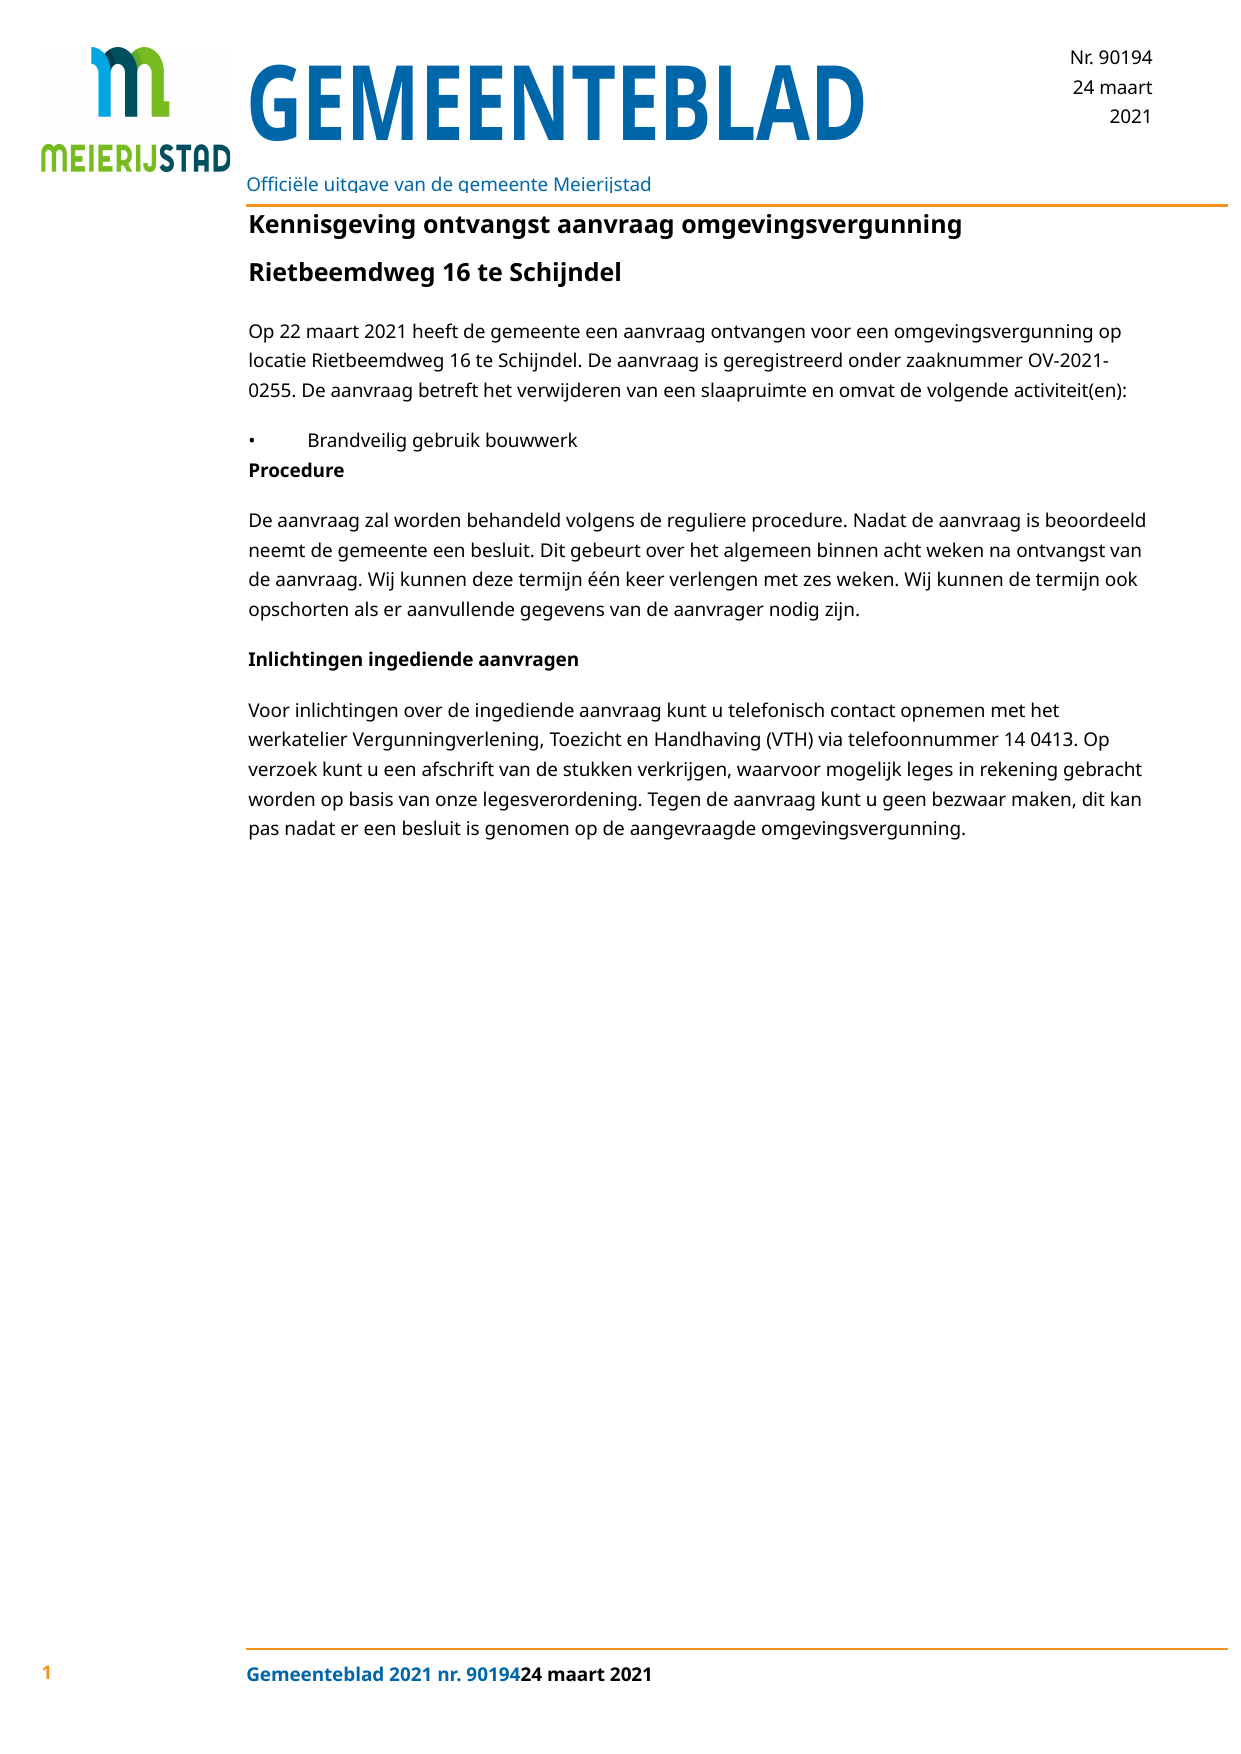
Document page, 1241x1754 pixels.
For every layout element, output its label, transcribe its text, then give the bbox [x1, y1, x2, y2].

list Brandveilig gebruik bouwwerk [248, 427, 1152, 453]
text De aanvraag zal worden behandeld volgens de reguliere procedure. Nadat de aanvraag is beoordeeld neemt de gemeente een besluit. Dit gebeurt over het algemeen binnen acht weken na ontvangst van de aanvraag. Wij kunnen deze termijn één keer verlengen met zes weken. Wij kunnen de termijn ook opschorten als er aanvullende gegevens van de aanvrager nodig zijn. [248, 507, 1152, 622]
text Procedure [248, 457, 1152, 483]
text Inlichtingen ingediende aanvragen [248, 647, 1152, 672]
picture [41, 47, 231, 172]
text Kennisgeving ontvangst aanvraag omgevingsvergunning Rietbeemdweg 16 te Schijndel [248, 207, 1152, 288]
text Voor inlichtingen over de ingediende aanvraag kunt u telefonisch contact opnemen met het werkatelier Vergunningverlening, Toezicht en Handhaving (VTH) via telefoonnummer 14 0413. Op verzoek kunt u een afschrift van de stukken verkrijgen, waarvoor mogelijk leges in rekening gebracht worden op basis van onze legesverordening. Tegen de aanvraag kunt u geen bezwaar maken, dit kan pas nadat er een besluit is genomen op de aangevraagde omgevingsvergunning. [248, 697, 1152, 841]
text Op 22 maart 2021 heeft de gemeente een aanvraag ontvangen voor een omgevingsvergunning op locatie Rietbeemdweg 16 te Schijndel. De aanvraag is geregistreerd onder zaaknummer OV-2021-0255. De aanvraag betreft het verwijderen van een slaapruimte en omvat de volgende activiteit(en): [248, 318, 1152, 403]
